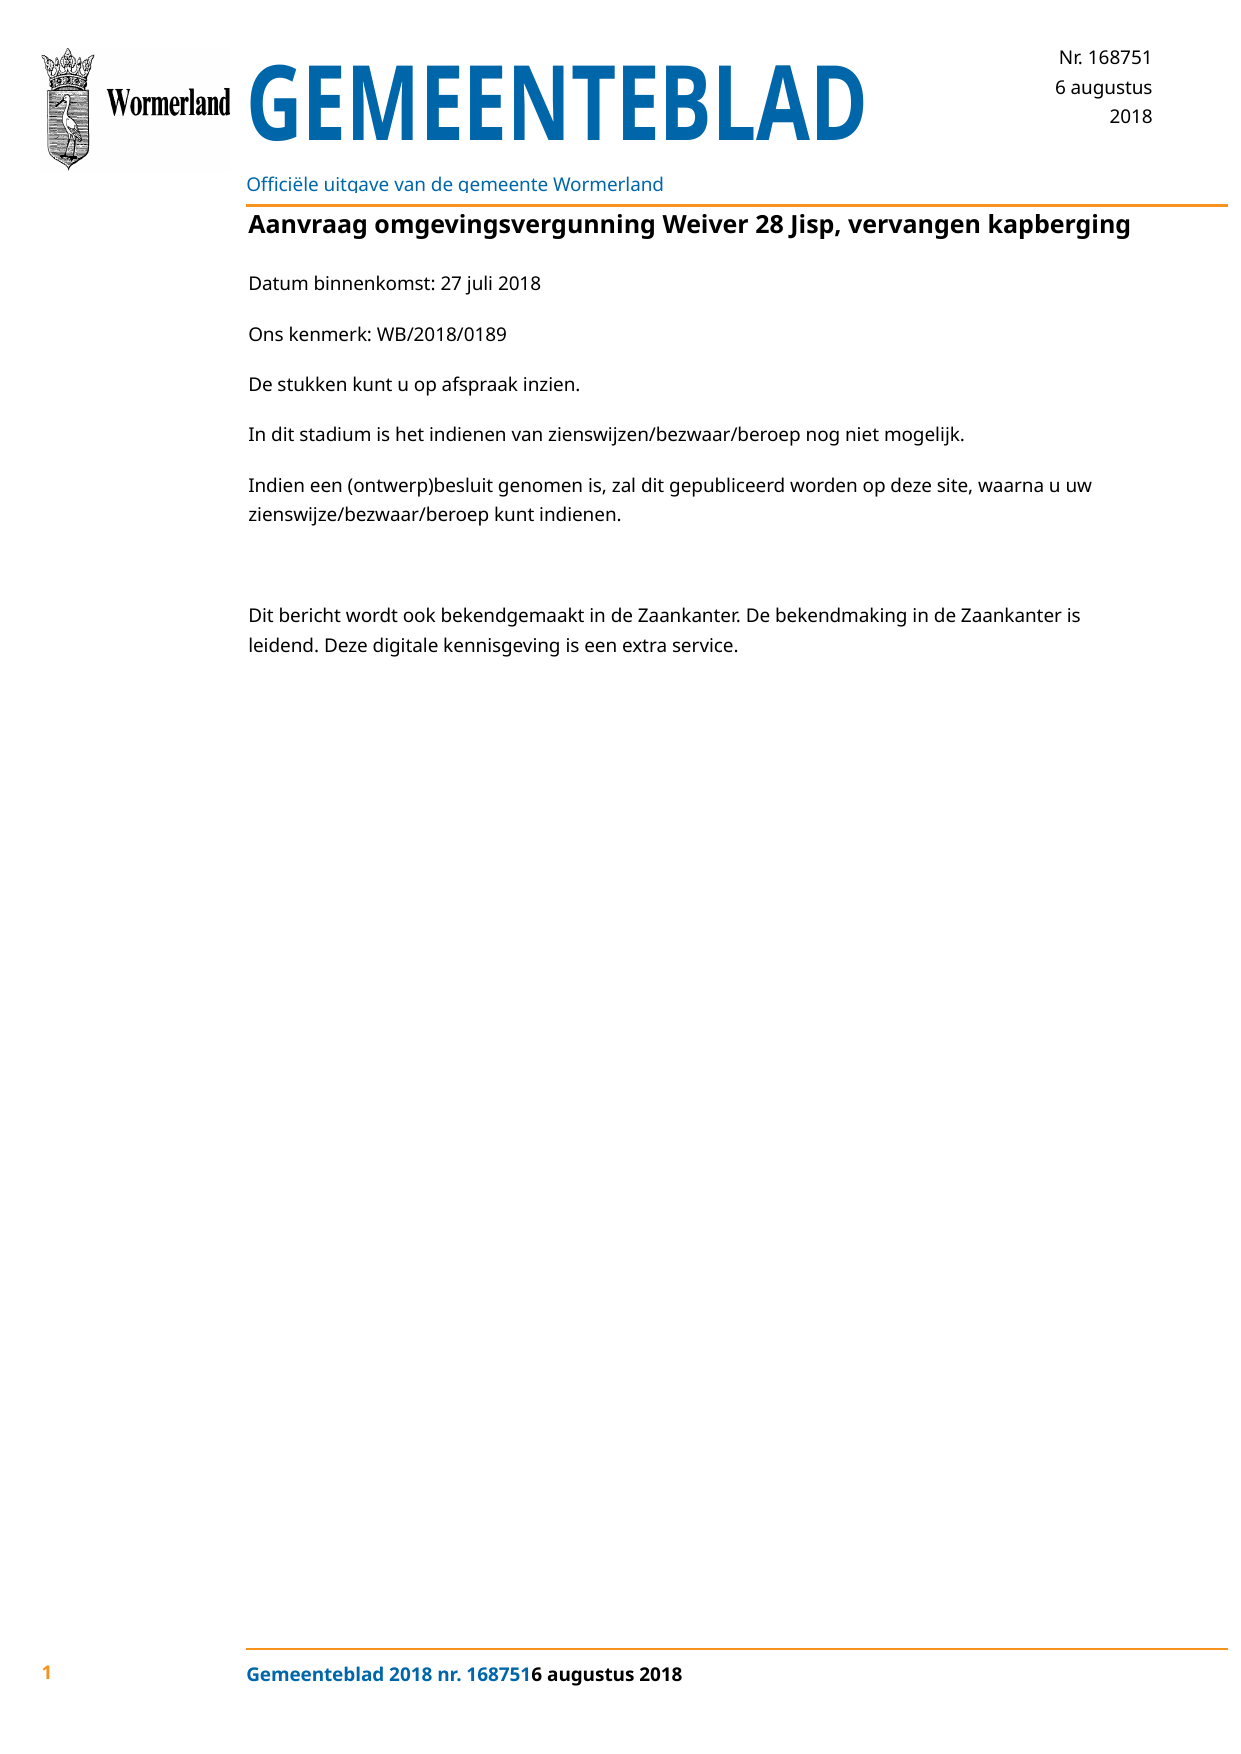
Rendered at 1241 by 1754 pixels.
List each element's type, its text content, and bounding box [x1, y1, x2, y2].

text In dit stadium is het indienen van zienswijzen/bezwaar/beroep nog niet mogelijk. [248, 422, 1152, 447]
text Aanvraag omgevingsvergunning Weiver 28 Jisp, vervangen kapberging [248, 207, 1152, 241]
text Datum binnenkomst: 27 juli 2018 [248, 270, 1152, 296]
text De stukken kunt u op afspraak inzien. [248, 371, 1152, 397]
text Ons kenmerk: WB/2018/0189 [248, 321, 1152, 346]
text Dit bericht wordt ook bekendgemaakt in de Zaankanter. De bekendmaking in de Zaankanter is leidend. Deze digitale kennisgeving is een extra service. [248, 602, 1152, 658]
text Indien een (ontwerp)besluit genomen is, zal dit gepubliceerd worden op deze site, waarna u uw zienswijze/bezwaar/beroep kunt indienen. [248, 472, 1152, 527]
picture [41, 47, 231, 172]
